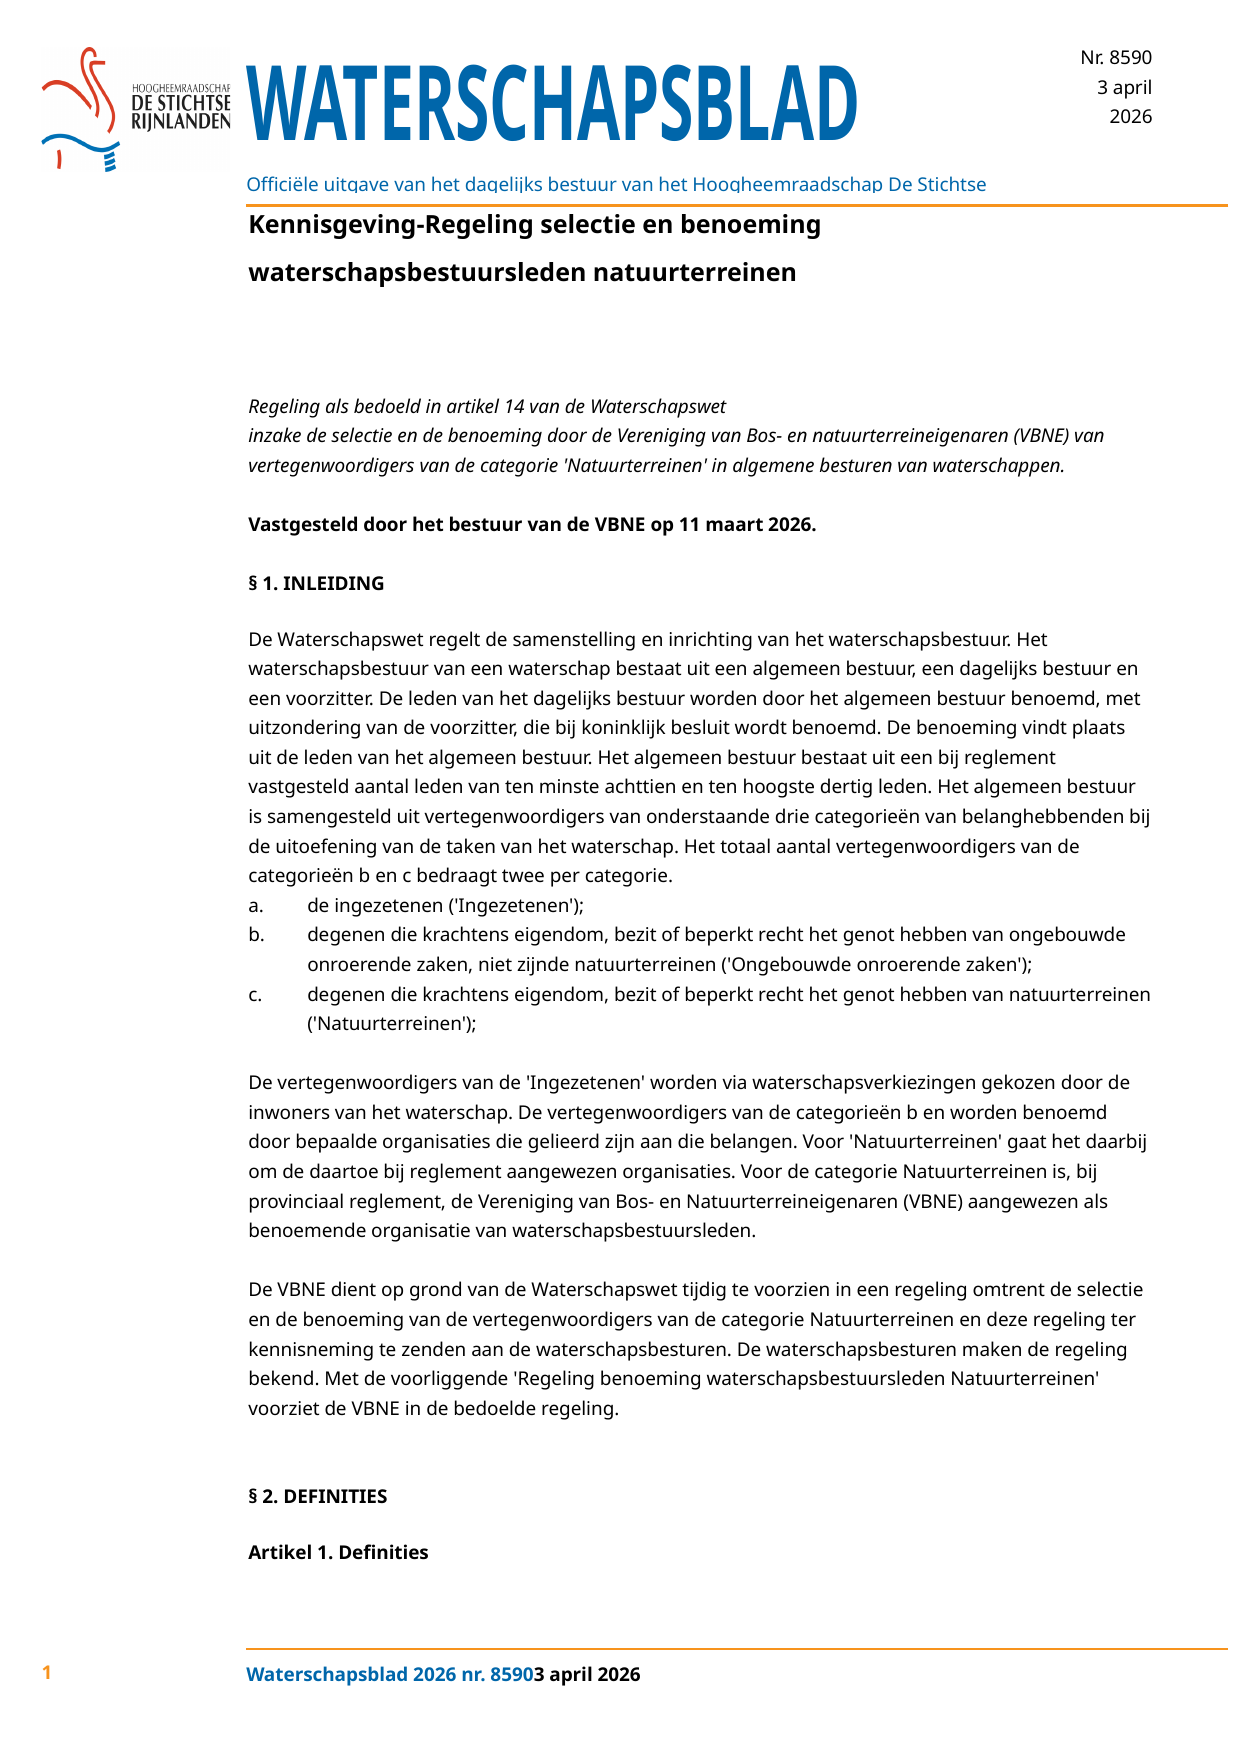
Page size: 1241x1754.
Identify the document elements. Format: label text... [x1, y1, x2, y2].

text Vastgesteld door het bestuur van de VBNE op 11 maart 2026. [248, 511, 1152, 537]
text De vertegenwoordigers van de 'Ingezetenen' worden via waterschapsverkiezingen gekozen door de inwoners van het waterschap. De vertegenwoordigers van de categorieën b en worden benoemd door bepaalde organisaties die gelieerd zijn aan die belangen. Voor 'Natuurterreinen' gaat het daarbij om de daartoe bij reglement aangewezen organisaties. Voor de categorie Natuurterreinen is, bij provinciaal reglement, de Vereniging van Bos- en Natuurterreineigenaren (VBNE) aangewezen als benoemende organisatie van waterschapsbestuursleden. [248, 1069, 1152, 1243]
text Kennisgeving-Regeling selectie en benoeming waterschapsbestuursleden natuurterreinen [248, 207, 1152, 288]
text § 1. INLEIDING [248, 570, 1152, 596]
text inzake de selectie en de benoeming door de Vereniging van Bos- en natuurterreineigenaren (VBNE) van vertegenwoordigers van de categorie 'Natuurterreinen' in algemene besturen van waterschappen. [248, 422, 1152, 478]
picture [41, 47, 231, 172]
list degenen die krachtens eigendom, bezit of beperkt recht het genot hebben van natuurterreinen ('Natuurterreinen'); [248, 981, 1152, 1036]
text De VBNE dient op grond van de Waterschapswet tijdig te voorzien in een regeling omtrent de selectie en de benoeming van de vertegenwoordigers van de categorie Natuurterreinen en deze regeling ter kennisneming te zenden aan de waterschapsbesturen. De waterschapsbesturen maken de regeling bekend. Met de voorliggende 'Regeling benoeming waterschapsbestuursleden Natuurterreinen' voorziet de VBNE in de bedoelde regeling. [248, 1277, 1152, 1421]
list de ingezetenen ('Ingezetenen'); [248, 892, 1152, 918]
list degenen die krachtens eigendom, bezit of beperkt recht het genot hebben van ongebouwde onroerende zaken, niet zijnde natuurterreinen ('Ongebouwde onroerende zaken'); [248, 922, 1152, 977]
text § 2. DEFINITIES [248, 1484, 1152, 1509]
text Regeling als bedoeld in artikel 14 van de Waterschapswet [248, 393, 1152, 419]
text De Waterschapswet regelt de samenstelling en inrichting van het waterschapsbestuur. Het waterschapsbestuur van een waterschap bestaat uit een algemeen bestuur, een dagelijks bestuur en een voorzitter. De leden van het dagelijks bestuur worden door het algemeen bestuur benoemd, met uitzondering van de voorzitter, die bij koninklijk besluit wordt benoemd. De benoeming vindt plaats uit de leden van het algemeen bestuur. Het algemeen bestuur bestaat uit een bij reglement vastgesteld aantal leden van ten minste achttien en ten hoogste dertig leden. Het algemeen bestuur is samengesteld uit vertegenwoordigers van onderstaande drie categorieën van belanghebbenden bij de uitoefening van de taken van het waterschap. Het totaal aantal vertegenwoordigers van de categorieën b en c bedraagt twee per categorie. [248, 626, 1152, 888]
text Artikel 1. Definities [248, 1539, 1152, 1565]
